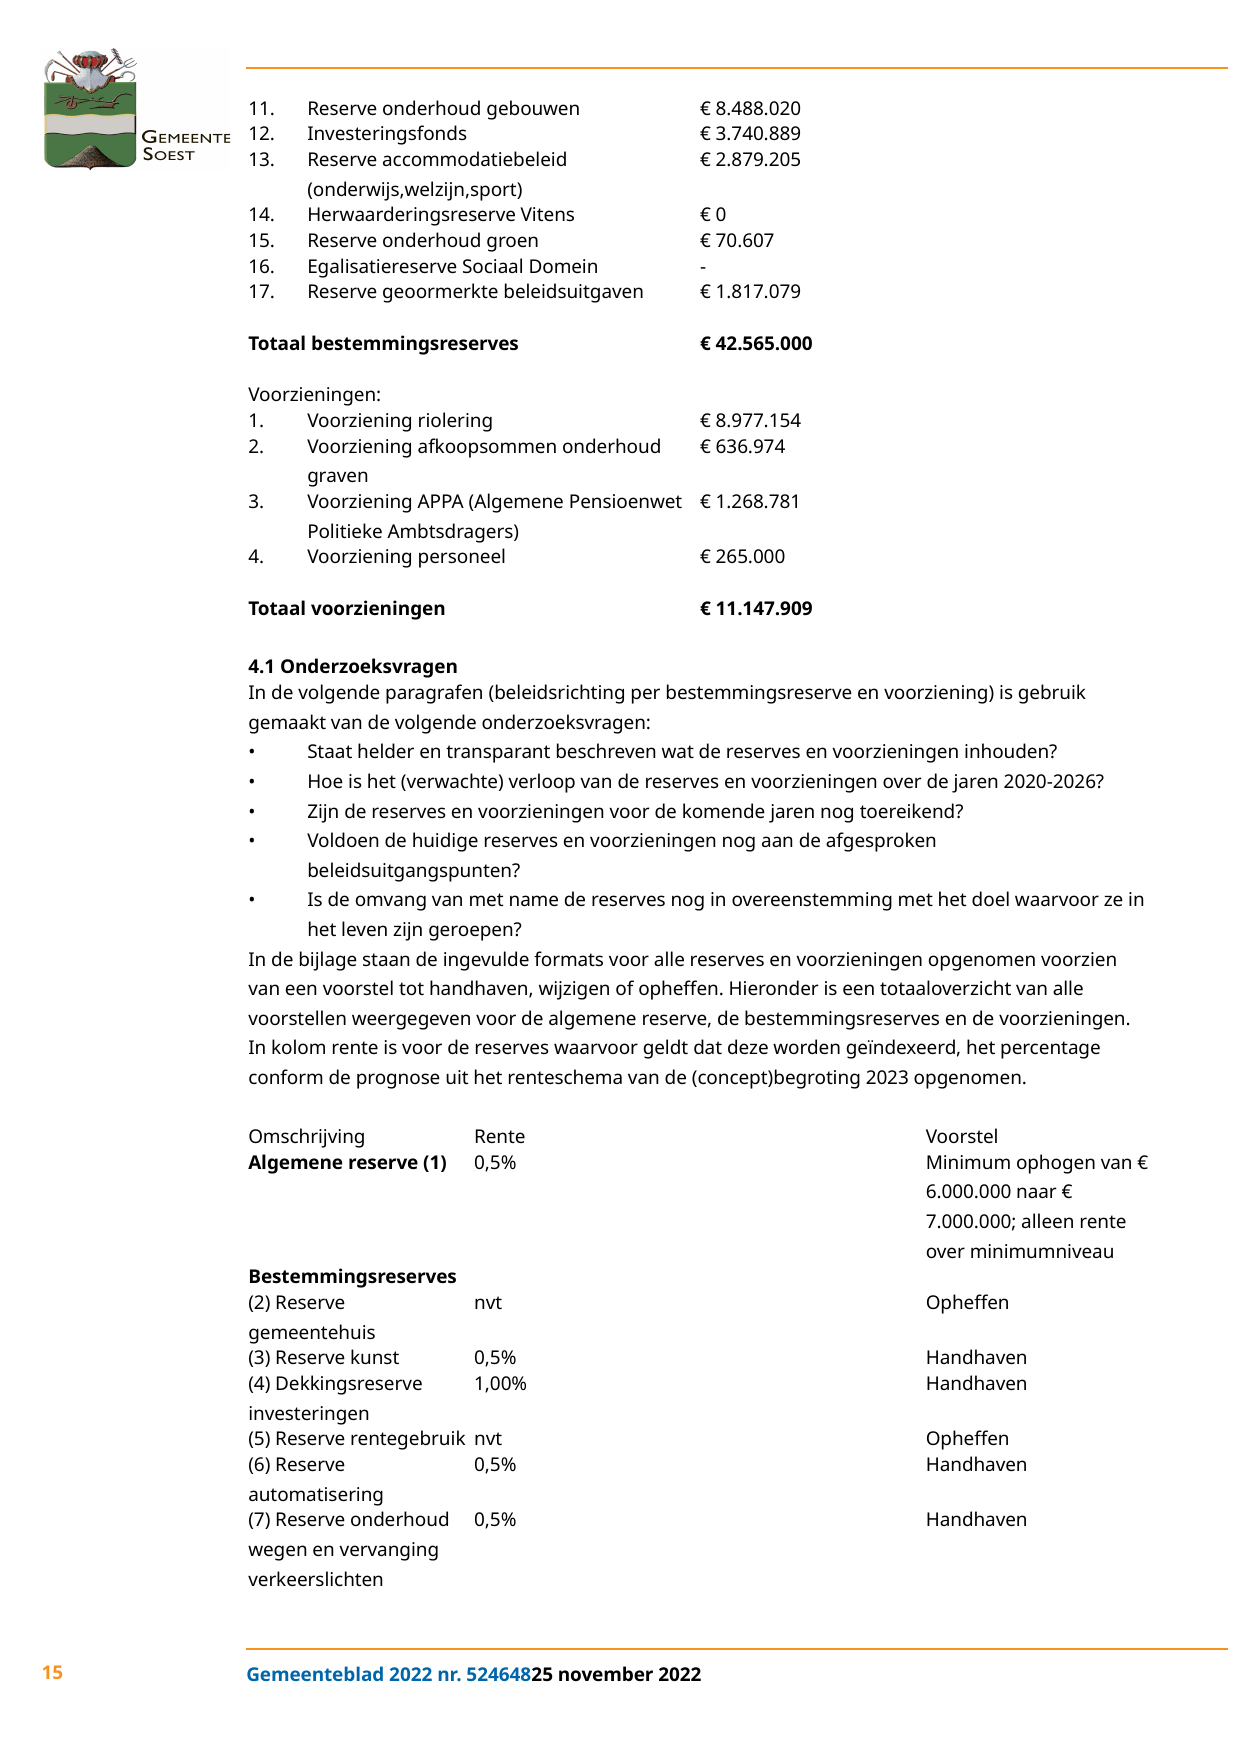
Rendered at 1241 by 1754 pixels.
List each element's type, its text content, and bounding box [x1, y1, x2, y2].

table_cell € 8.977.154 [700, 408, 1152, 433]
list Zijn de reserves en voorzieningen voor de komende jaren nog toereikend? [248, 798, 1152, 823]
table_cell Handhaven [926, 1345, 1152, 1370]
text In de volgende paragrafen (beleidsrichting per bestemmingsreserve en voorziening) is gebruik gemaakt van de volgende onderzoeksvragen: [248, 679, 1152, 735]
table_cell (2) Reserve gemeentehuis [248, 1289, 474, 1344]
list Hoe is het (verwachte) verloop van de reserves en voorzieningen over de jaren 2020-2026? [248, 768, 1152, 794]
table_cell € 2.879.205 [700, 146, 1152, 202]
table_cell € 70.607 [700, 227, 1152, 253]
table_cell Investeringsfonds [248, 121, 700, 146]
table_cell Voorziening riolering [248, 408, 700, 433]
table_cell [248, 305, 700, 330]
table_cell € 265.000 [700, 544, 1152, 569]
table_header Omschrijving [248, 1123, 474, 1149]
table_cell Reserve onderhoud gebouwen [248, 95, 700, 121]
table_cell 0,5% [474, 1507, 926, 1592]
table_cell Handhaven [926, 1451, 1152, 1507]
picture [41, 47, 231, 172]
list Staat helder en transparant beschreven wat de reserves en voorzieningen inhouden? [248, 739, 1152, 764]
table_cell Egalisatiereserve Sociaal Domein [248, 253, 700, 279]
table_cell (5) Reserve rentegebruik [248, 1426, 474, 1451]
list Is de omvang van met name de reserves nog in overeenstemming met het doel waarvoor ze in het leven zijn geroepen? [248, 887, 1152, 942]
table_cell Opheffen [926, 1426, 1152, 1451]
table_cell [700, 570, 1152, 595]
table_cell [700, 305, 1152, 330]
table_cell € 3.740.889 [700, 121, 1152, 146]
table_header Rente [474, 1123, 926, 1149]
table_cell (3) Reserve kunst [248, 1345, 474, 1370]
table_cell Opheffen [926, 1289, 1152, 1344]
table_cell Reserve accommodatiebeleid (onderwijs,welzijn,sport) [248, 146, 700, 202]
table_cell Voorziening personeel [248, 544, 700, 569]
table_cell (4) Dekkingsreserve investeringen [248, 1370, 474, 1426]
table_cell 0,5% [474, 1451, 926, 1507]
table_cell Herwaarderingsreserve Vitens [248, 202, 700, 227]
table_cell € 8.488.020 [700, 95, 1152, 121]
table_cell 0,5% [474, 1149, 926, 1263]
table_cell Handhaven [926, 1507, 1152, 1592]
table_cell Voorzieningen: [248, 382, 700, 407]
table_header Voorstel [926, 1123, 1152, 1149]
table_cell Bestemmingsreserves [248, 1264, 474, 1289]
table_cell [700, 382, 1152, 407]
table_cell - [700, 253, 1152, 279]
table_cell Totaal voorzieningen [248, 595, 700, 621]
table_cell Reserve onderhoud groen [248, 227, 700, 253]
table_cell 0,5% [474, 1345, 926, 1370]
text 4.1 Onderzoeksvragen [248, 654, 1152, 679]
list Voldoen de huidige reserves en voorzieningen nog aan de afgesproken beleidsuitgangspunten? [248, 827, 1152, 883]
table_cell [700, 356, 1152, 382]
table_cell Reserve geoormerkte beleidsuitgaven [248, 279, 700, 304]
table_cell Totaal bestemmingsreserves [248, 330, 700, 356]
table_cell [926, 1264, 1152, 1289]
table_cell € 11.147.909 [700, 595, 1152, 621]
table_cell nvt [474, 1426, 926, 1451]
table_cell € 1.817.079 [700, 279, 1152, 304]
table_cell [248, 356, 700, 382]
table_cell [474, 1264, 926, 1289]
table_cell [248, 570, 700, 595]
table_cell 1,00% [474, 1370, 926, 1426]
table_cell nvt [474, 1289, 926, 1344]
text In de bijlage staan de ingevulde formats voor alle reserves en voorzieningen opgenomen voorzien van een voorstel tot handhaven, wijzigen of opheffen. Hieronder is een totaaloverzicht van alle voorstellen weergegeven voor de algemene reserve, de bestemmingsreserves en de voorzieningen. In kolom rente is voor de reserves waarvoor geldt dat deze worden geïndexeerd, het percentage conform de prognose uit het renteschema van de (concept)begroting 2023 opgenomen. [248, 946, 1152, 1090]
table_cell € 0 [700, 202, 1152, 227]
table_cell Algemene reserve (1) [248, 1149, 474, 1263]
table_cell € 636.974 [700, 433, 1152, 488]
table_cell Voorziening APPA (Algemene Pensioenwet Politieke Ambtsdragers) [248, 489, 700, 544]
table_cell € 1.268.781 [700, 489, 1152, 544]
table_cell (7) Reserve onderhoud wegen en vervanging verkeerslichten [248, 1507, 474, 1592]
table_cell Minimum ophogen van € 6.000.000 naar € 7.000.000; alleen rente over minimumniveau [926, 1149, 1152, 1263]
table_cell Voorziening afkoopsommen onderhoud graven [248, 433, 700, 488]
table_cell Handhaven [926, 1370, 1152, 1426]
table_cell € 42.565.000 [700, 330, 1152, 356]
table_cell (6) Reserve automatisering [248, 1451, 474, 1507]
